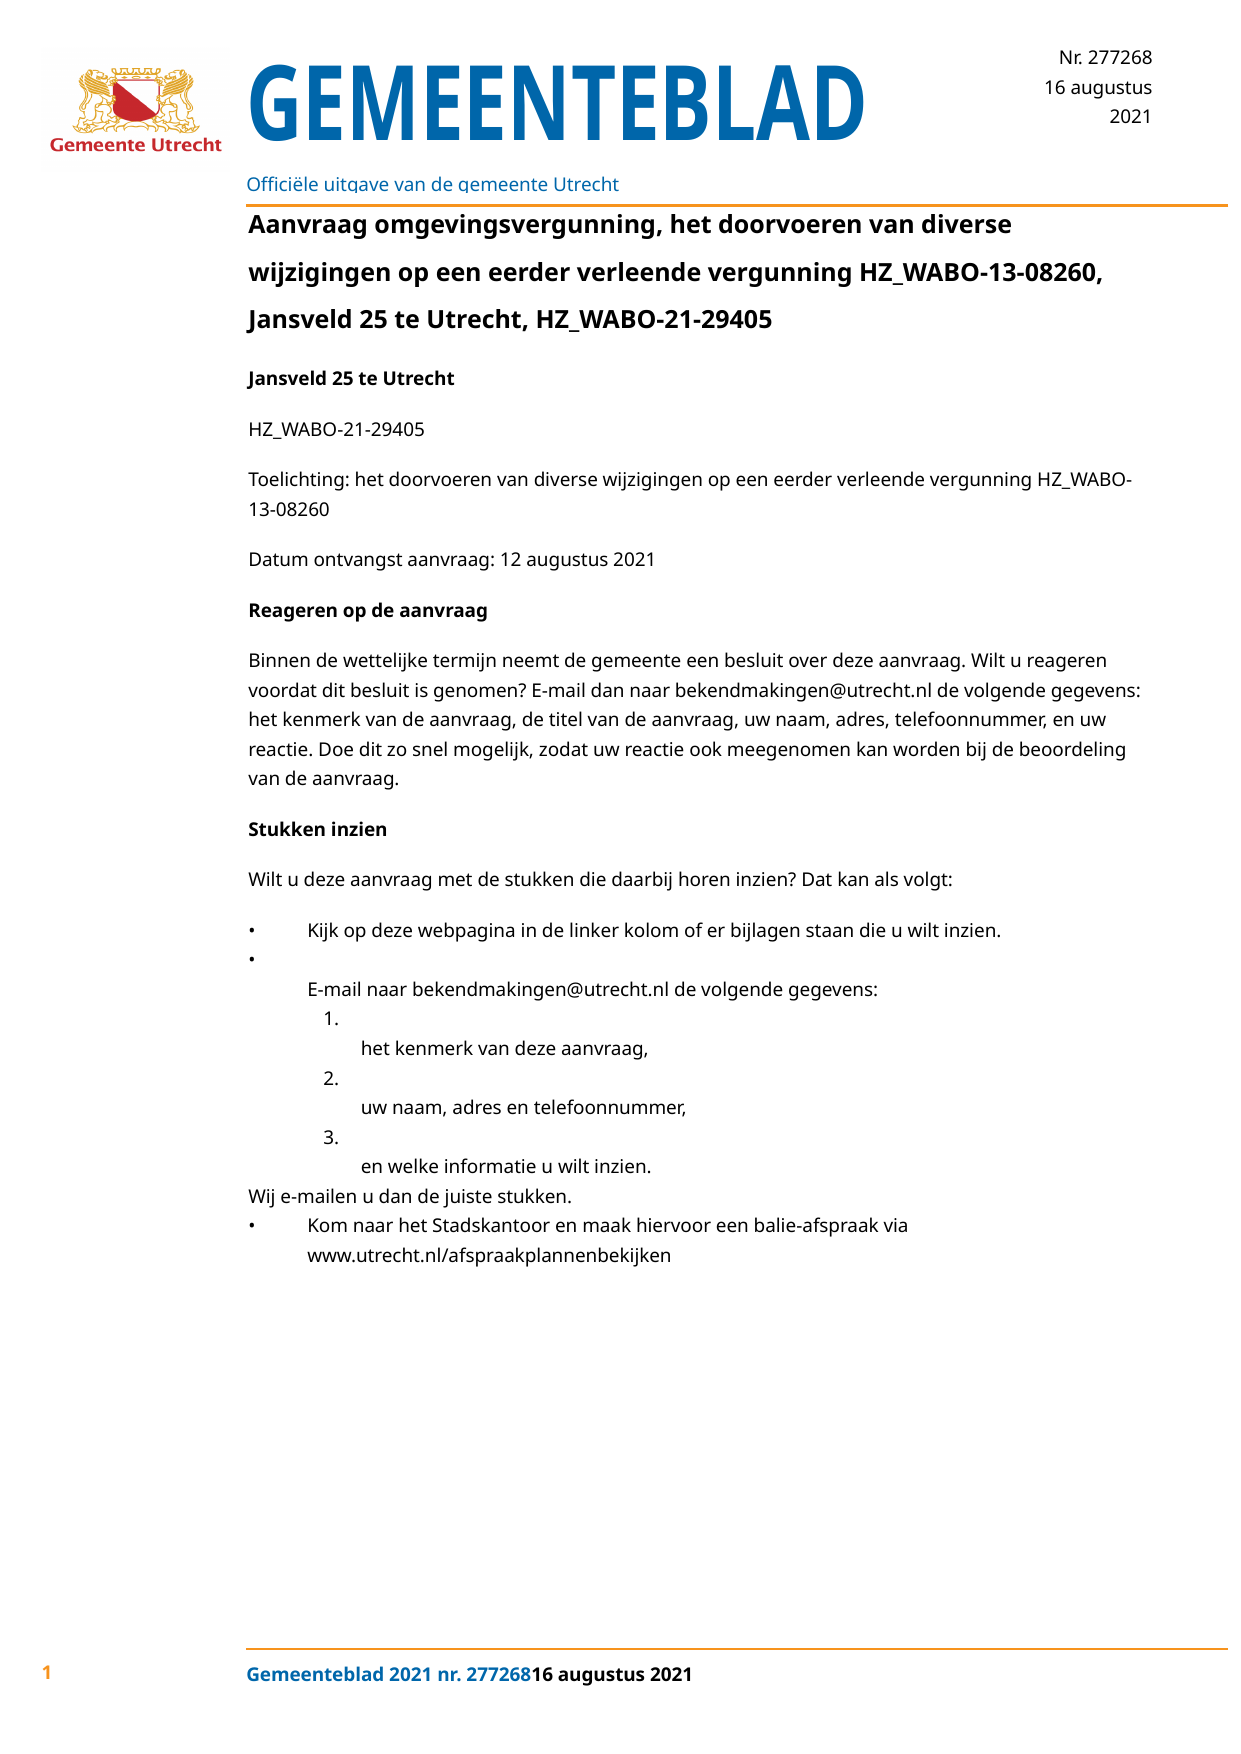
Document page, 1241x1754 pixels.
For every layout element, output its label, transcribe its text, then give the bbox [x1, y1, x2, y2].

list en welke informatie u wilt inzien. [323, 1153, 1152, 1179]
text Toelichting: het doorvoeren van diverse wijzigingen op een eerder verleende vergunning HZ_WABO-13-08260 [248, 466, 1152, 522]
text Wilt u deze aanvraag met de stukken die daarbij horen inzien? Dat kan als volgt: [248, 866, 1152, 892]
list Kijk op deze webpagina in de linker kolom of er bijlagen staan die u wilt inzien. [248, 917, 1152, 942]
text Datum ontvangst aanvraag: 12 augustus 2021 [248, 546, 1152, 572]
list uw naam, adres en telefoonnummer, [323, 1094, 1152, 1120]
text Aanvraag omgevingsvergunning, het doorvoeren van diverse wijzigingen op een eerder verleende vergunning HZ_WABO-13-08260, Jansveld 25 te Utrecht, HZ_WABO-21-29405 [248, 207, 1152, 336]
list E-mail naar bekendmakingen@utrecht.nl de volgende gegevens: [248, 976, 1152, 1002]
text Reageren op de aanvraag [248, 597, 1152, 622]
text Binnen de wettelijke termijn neemt de gemeente een besluit over deze aanvraag. Wilt u reageren voordat dit besluit is genomen? E-mail dan naar bekendmakingen@utrecht.nl de volgende gegevens: het kenmerk van de aanvraag, de titel van de aanvraag, uw naam, adres, telefoonnummer, en uw reactie. Doe dit zo snel mogelijk, zodat uw reactie ook meegenomen kan worden bij de beoordeling van de aanvraag. [248, 647, 1152, 791]
text HZ_WABO-21-29405 [248, 416, 1152, 442]
list Kom naar het Stadskantoor en maak hiervoor een balie-afspraak via www.utrecht.nl/afspraakplannenbekijken [248, 1213, 1152, 1268]
picture [41, 47, 231, 172]
text Stukken inzien [248, 816, 1152, 842]
text Jansveld 25 te Utrecht [248, 366, 1152, 391]
text Wij e-mailen u dan de juiste stukken. [248, 1183, 1152, 1209]
list het kenmerk van deze aanvraag, [323, 1035, 1152, 1061]
